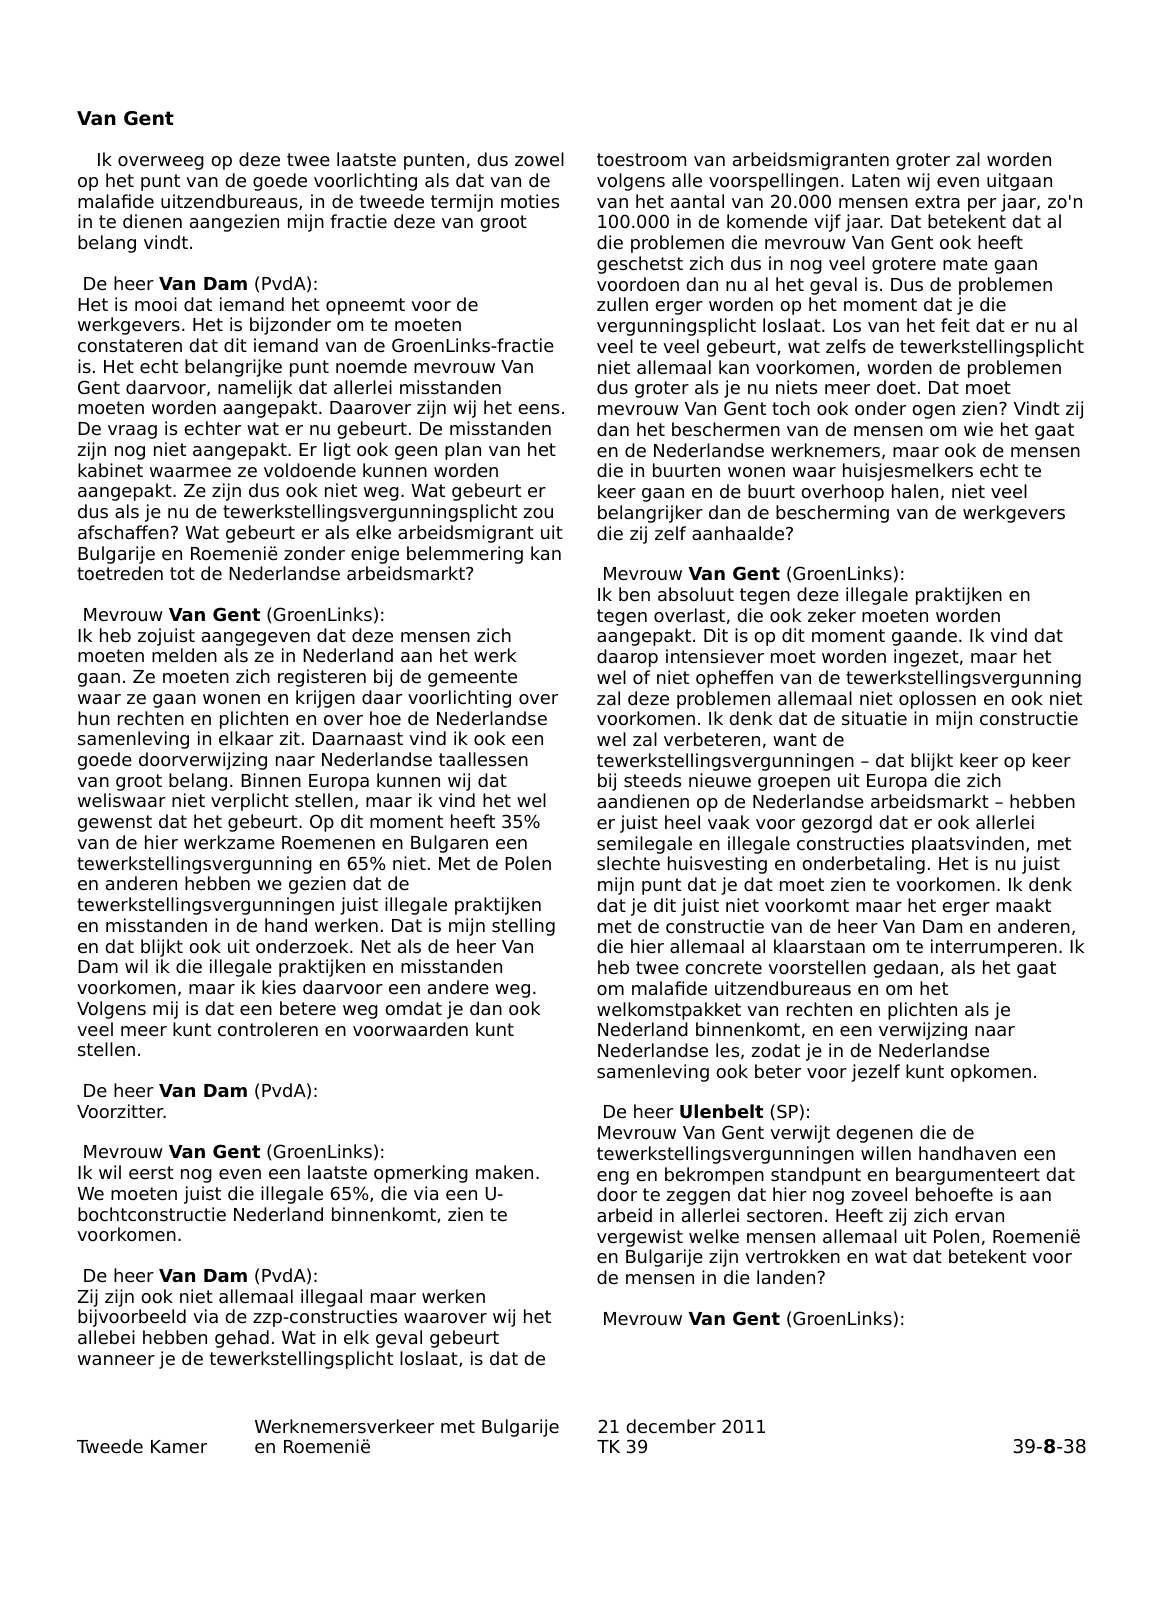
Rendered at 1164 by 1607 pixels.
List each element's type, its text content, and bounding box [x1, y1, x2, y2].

text Ik heb zojuist aangegeven dat deze mensen zich moeten melden als ze in Nederland aan het werk gaan. Ze moeten zich registeren bij de gemeente waar ze gaan wonen en krijgen daar voorlichting over hun rechten en plichten en over hoe de Nederlandse samenleving in elkaar zit. Daarnaast vind ik ook een goede doorverwijzing naar Nederlandse taallessen van groot belang. Binnen Europa kunnen wij dat weliswaar niet verplicht stellen, maar ik vind het wel gewenst dat het gebeurt. Op dit moment heeft 35% van de hier werkzame Roemenen en Bulgaren een tewerkstellingsvergunning en 65% niet. Met de Polen en anderen hebben we gezien dat de tewerkstellingsvergunningen juist illegale praktijken en misstanden in de hand werken. Dat is mijn stelling en dat blijkt ook uit onderzoek. Net als de heer Van Dam wil ik die illegale praktijken en misstanden voorkomen, maar ik kies daarvoor een andere weg. Volgens mij is dat een betere weg omdat je dan ook veel meer kunt controleren en voorwaarden kunt stellen. [77, 626, 567, 1061]
text De heer Van Dam (PvdA): [77, 274, 567, 294]
text Ik ben absoluut tegen deze illegale praktijken en tegen overlast, die ook zeker moeten worden aangepakt. Dit is op dit moment gaande. Ik vind dat daarop intensiever moet worden ingezet, maar het wel of niet opheffen van de tewerkstellingsvergunning zal deze problemen allemaal niet oplossen en ook niet voorkomen. Ik denk dat de situatie in mijn constructie wel zal verbeteren, want de tewerkstellingsvergunningen – dat blijkt keer op keer bij steeds nieuwe groepen uit Europa die zich aandienen op de Nederlandse arbeidsmarkt – hebben er juist heel vaak voor gezorgd dat er ook allerlei semilegale en illegale constructies plaatsvinden, met slechte huisvesting en onderbetaling. Het is nu juist mijn punt dat je dat moet zien te voorkomen. Ik denk dat je dit juist niet voorkomt maar het erger maakt met de constructie van de heer Van Dam en anderen, die hier allemaal al klaarstaan om te interrumperen. Ik heb twee concrete voorstellen gedaan, als het gaat om malafide uitzendbureaus en om het welkomstpakket van rechten en plichten als je Nederland binnenkomt, en een verwijzing naar Nederlandse les, zodat je in de Nederlandse samenleving ook beter voor jezelf kunt opkomen. [596, 585, 1087, 1082]
text Voorzitter. [77, 1102, 567, 1122]
text Mevrouw Van Gent (GroenLinks): [77, 1142, 567, 1163]
text Ik wil eerst nog even een laatste opmerking maken. We moeten juist die illegale 65%, die via een U-bochtconstructie Nederland binnenkomt, zien te voorkomen. [77, 1163, 567, 1246]
text Het is mooi dat iemand het opneemt voor de werkgevers. Het is bijzonder om te moeten constateren dat dit iemand van de GroenLinks-fractie is. Het echt belangrijke punt noemde mevrouw Van Gent daarvoor, namelijk dat allerlei misstanden moeten worden aangepakt. Daarover zijn wij het eens. De vraag is echter wat er nu gebeurt. De misstanden zijn nog niet aangepakt. Er ligt ook geen plan van het kabinet waarmee ze voldoende kunnen worden aangepakt. Ze zijn dus ook niet weg. Wat gebeurt er dus als je nu de tewerkstellingsvergunningsplicht zou afschaffen? Wat gebeurt er als elke arbeidsmigrant uit Bulgarije en Roemenië zonder enige belemmering kan toetreden tot de Nederlandse arbeidsmarkt? [77, 294, 567, 585]
text De heer Ulenbelt (SP): [596, 1102, 1087, 1123]
text Mevrouw Van Gent (GroenLinks): [596, 564, 1087, 585]
text Ik overweeg op deze twee laatste punten, dus zowel op het punt van de goede voorlichting als dat van de malafide uitzendbureaus, in de tweede termijn moties in te dienen aangezien mijn fractie deze van groot belang vindt. [77, 150, 567, 254]
text toestroom van arbeidsmigranten groter zal worden volgens alle voorspellingen. Laten wij even uitgaan van het aantal van 20.000 mensen extra per jaar, zo'n 100.000 in de komende vijf jaar. Dat betekent dat al die problemen die mevrouw Van Gent ook heeft geschetst zich dus in nog veel grotere mate gaan voordoen dan nu al het geval is. Dus de problemen zullen erger worden op het moment dat je die vergunningsplicht loslaat. Los van het feit dat er nu al veel te veel gebeurt, wat zelfs de tewerkstellingsplicht niet allemaal kan voorkomen, worden de problemen dus groter als je nu niets meer doet. Dat moet mevrouw Van Gent toch ook onder ogen zien? Vindt zij dan het beschermen van de mensen om wie het gaat en de Nederlandse werknemers, maar ook de mensen die in buurten wonen waar huisjesmelkers echt te keer gaan en de buurt overhoop halen, niet veel belangrijker dan de bescherming van de werkgevers die zij zelf aanhaalde? [596, 150, 1087, 544]
text Mevrouw Van Gent verwijt degenen die de tewerkstellingsvergunningen willen handhaven een eng en bekrompen standpunt en beargumenteert dat door te zeggen dat hier nog zoveel behoefte is aan arbeid in allerlei sectoren. Heeft zij zich ervan vergewist welke mensen allemaal uit Polen, Roemenië en Bulgarije zijn vertrokken en wat dat betekent voor de mensen in die landen? [596, 1123, 1087, 1289]
text De heer Van Dam (PvdA): [77, 1081, 567, 1102]
text Mevrouw Van Gent (GroenLinks): [596, 1309, 1087, 1329]
text Zij zijn ook niet allemaal illegaal maar werken bijvoorbeeld via de zzp-constructies waarover wij het allebei hebben gehad. Wat in elk geval gebeurt wanneer je de tewerkstellingsplicht loslaat, is dat de [77, 1287, 567, 1369]
text Mevrouw Van Gent (GroenLinks): [77, 605, 567, 626]
text De heer Van Dam (PvdA): [77, 1266, 567, 1287]
